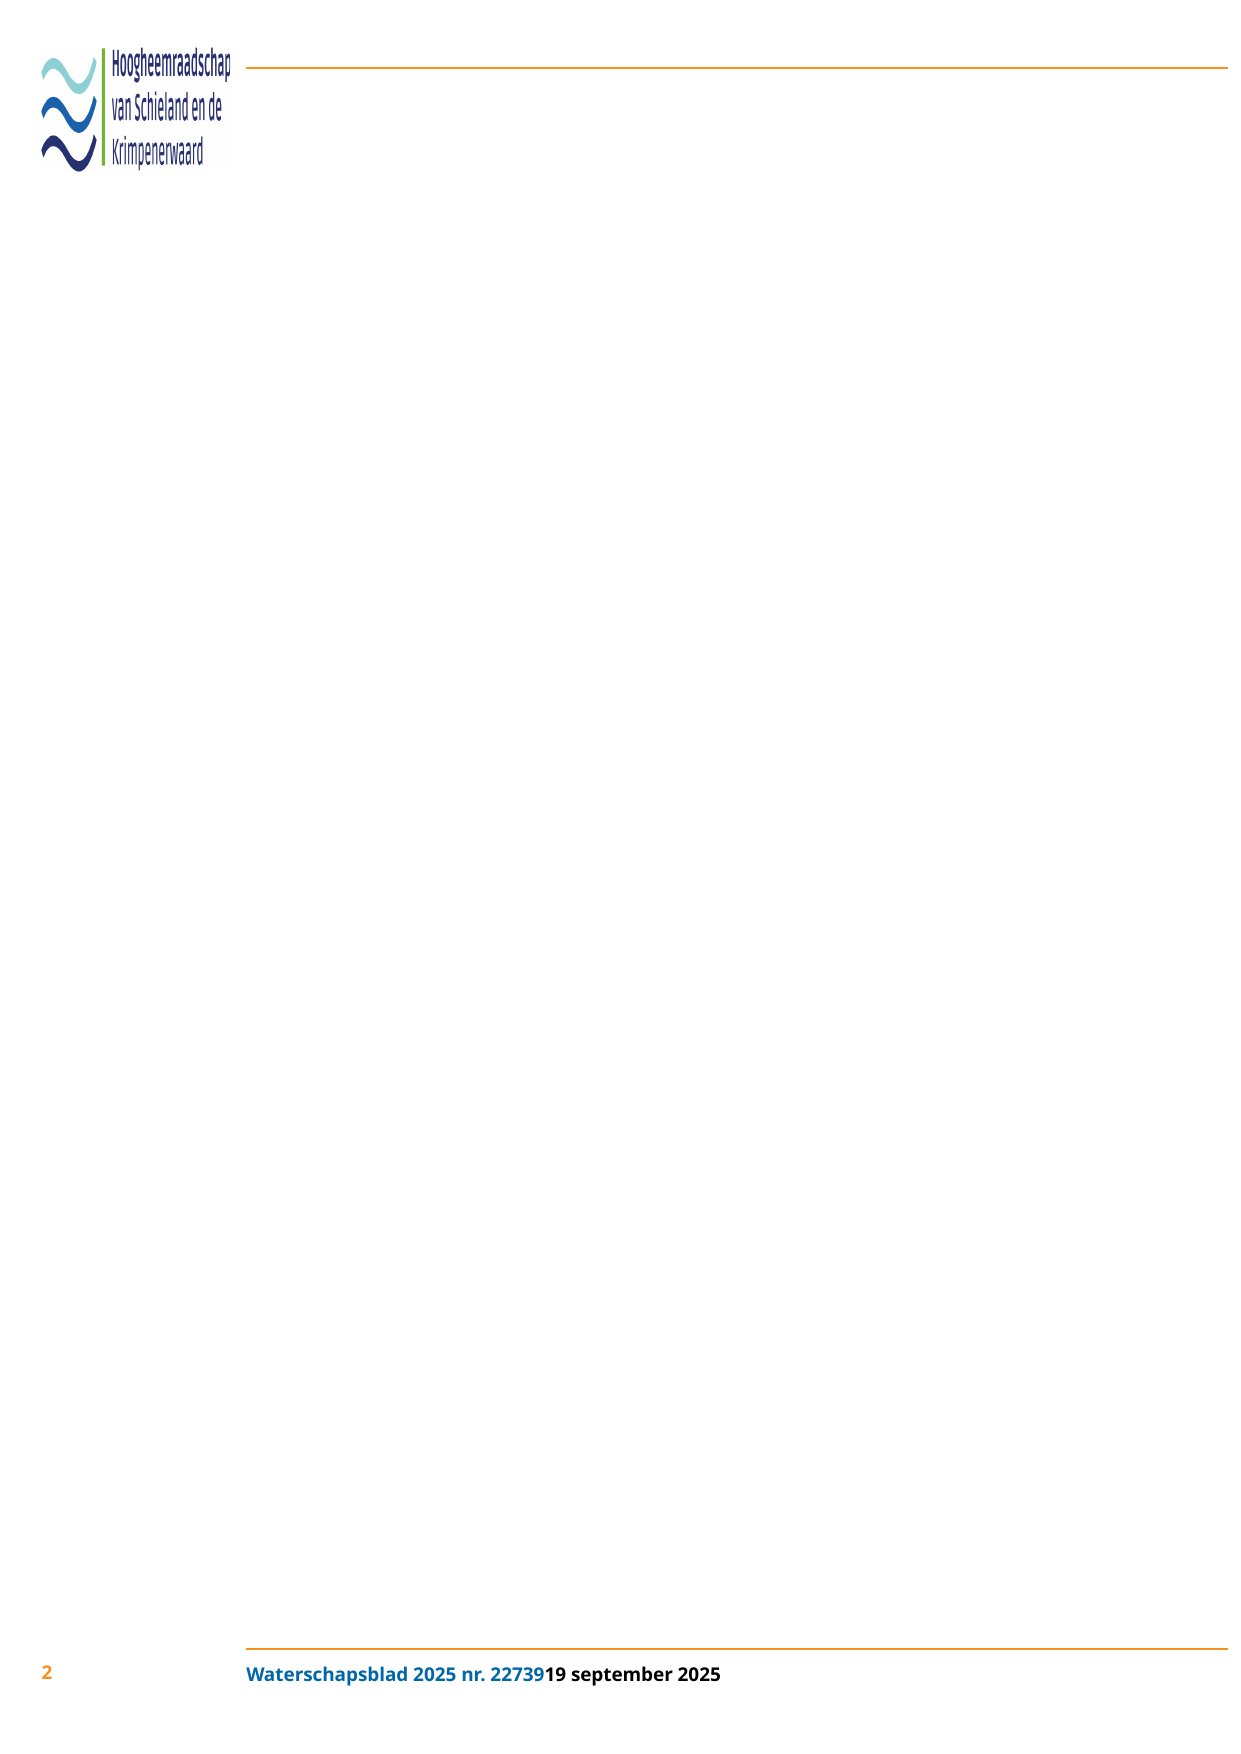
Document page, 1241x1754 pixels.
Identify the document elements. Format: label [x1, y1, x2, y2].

picture [41, 47, 231, 172]
